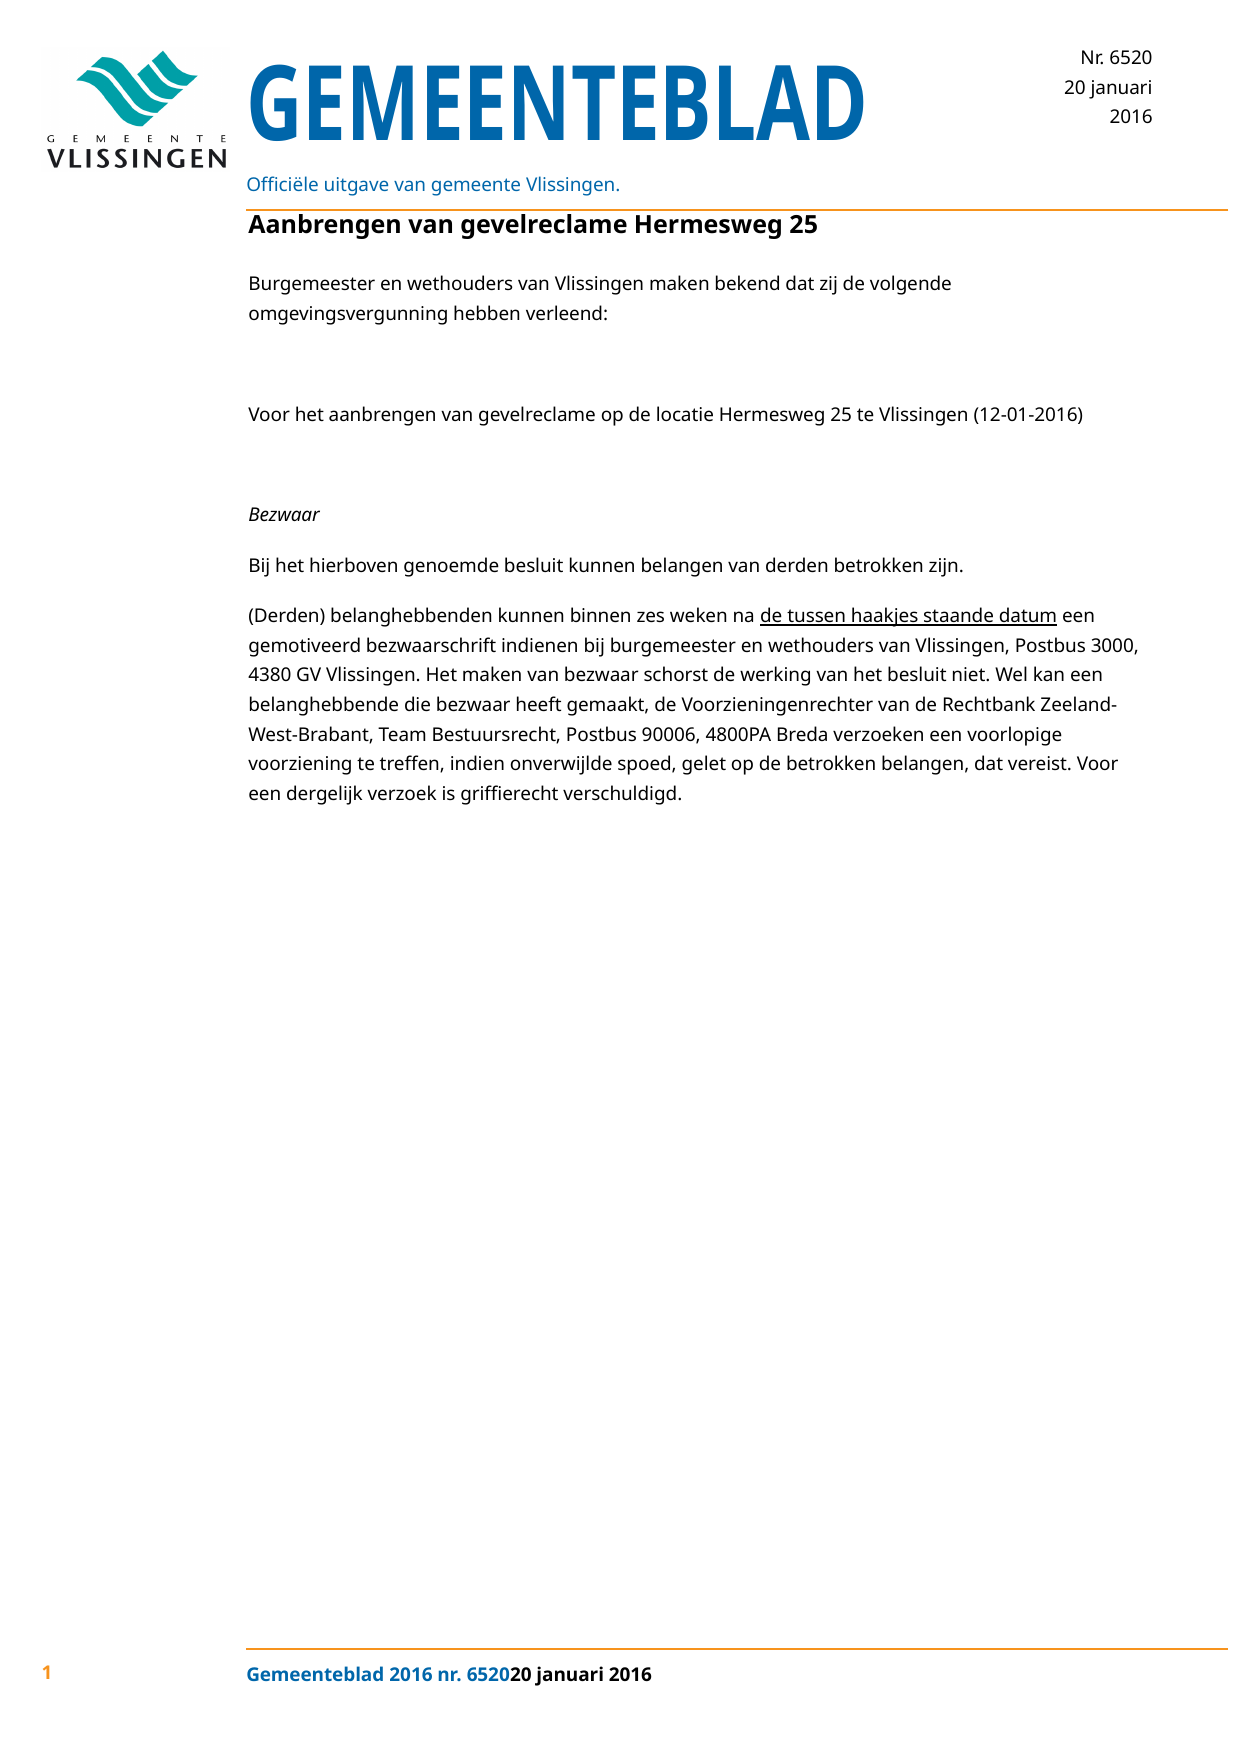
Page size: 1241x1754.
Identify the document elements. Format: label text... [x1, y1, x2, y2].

text Bij het hierboven genoemde besluit kunnen belangen van derden betrokken zijn. [248, 552, 1152, 578]
text (Derden) belanghebbenden kunnen binnen zes weken na de tussen haakjes staande datum een gemotiveerd bezwaarschrift indienen bij burgemeester en wethouders van Vlissingen, Postbus 3000, 4380 GV Vlissingen. Het maken van bezwaar schorst de werking van het besluit niet. Wel kan een belanghebbende die bezwaar heeft gemaakt, de Voorzieningenrechter van de Rechtbank Zeeland-West-Brabant, Team Bestuursrecht, Postbus 90006, 4800PA Breda verzoeken een voorlopige voorziening te treffen, indien onverwijlde spoed, gelet op de betrokken belangen, dat vereist. Voor een dergelijk verzoek is griffierecht verschuldigd. [248, 602, 1152, 806]
text Voor het aanbrengen van gevelreclame op de locatie Hermesweg 25 te Vlissingen (12-01-2016) [248, 401, 1152, 426]
picture [41, 47, 231, 172]
text Bezwaar [248, 502, 1152, 527]
text Burgemeester en wethouders van Vlissingen maken bekend dat zij de volgende omgevingsvergunning hebben verleend: [248, 270, 1152, 326]
text Aanbrengen van gevelreclame Hermesweg 25 [248, 211, 1152, 241]
